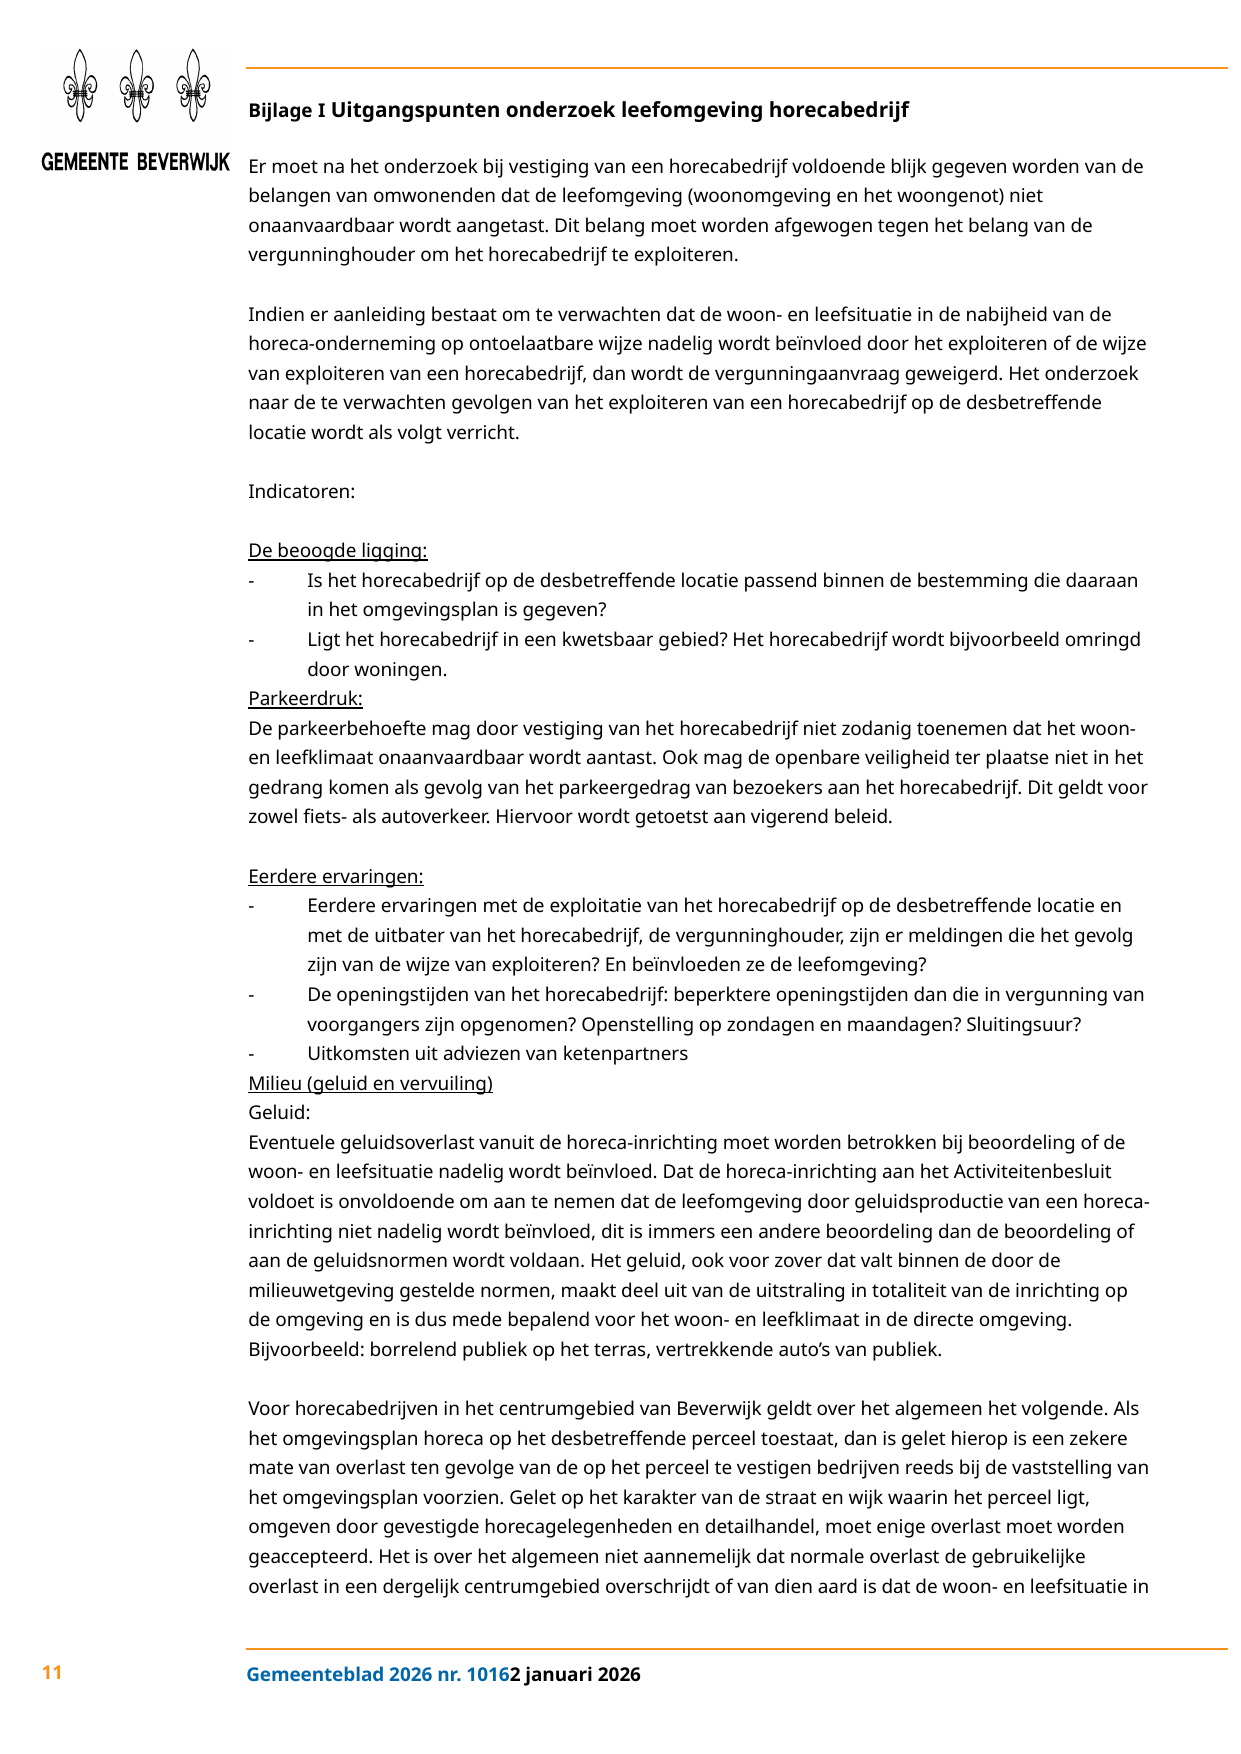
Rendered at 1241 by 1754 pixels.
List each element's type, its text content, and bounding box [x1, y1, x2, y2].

picture [41, 47, 231, 172]
list Eerdere ervaringen met de exploitatie van het horecabedrijf op de desbetreffende locatie en met de uitbater van het horecabedrijf, de vergunninghouder, zijn er meldingen die het gevolg zijn van de wijze van exploiteren? En beïnvloeden ze de leefomgeving? [248, 892, 1152, 977]
text Indien er aanleiding bestaat om te verwachten dat de woon- en leefsituatie in de nabijheid van de horeca-onderneming op ontoelaatbare wijze nadelig wordt beïnvloed door het exploiteren of de wijze van exploiteren van een horecabedrijf, dan wordt de vergunningaanvraag geweigerd. Het onderzoek naar de te verwachten gevolgen van het exploiteren van een horecabedrijf op de desbetreffende locatie wordt als volgt verricht. [248, 301, 1152, 445]
text Eerdere ervaringen: [248, 863, 1152, 889]
text Geluid: [248, 1099, 1152, 1125]
list Uitkomsten uit adviezen van ketenpartners [248, 1040, 1152, 1066]
list Is het horecabedrijf op de desbetreffende locatie passend binnen de bestemming die daaraan in het omgevingsplan is gegeven? [248, 567, 1152, 622]
text Er moet na het onderzoek bij vestiging van een horecabedrijf voldoende blijk gegeven worden van de belangen van omwonenden dat de leefomgeving (woonomgeving en het woongenot) niet onaanvaardbaar wordt aangetast. Dit belang moet worden afgewogen tegen het belang van de vergunninghouder om het horecabedrijf te exploiteren. [248, 153, 1152, 267]
text De beoogde ligging: [248, 537, 1152, 563]
text Bijlage I Uitgangspunten onderzoek leefomgeving horecabedrijf [248, 95, 1152, 123]
text Parkeerdruk: [248, 685, 1152, 711]
text Indicatoren: [248, 478, 1152, 504]
list Ligt het horecabedrijf in een kwetsbaar gebied? Het horecabedrijf wordt bijvoorbeeld omringd door woningen. [248, 626, 1152, 682]
text De parkeerbehoefte mag door vestiging van het horecabedrijf niet zodanig toenemen dat het woon- en leefklimaat onaanvaardbaar wordt aantast. Ook mag de openbare veiligheid ter plaatse niet in het gedrang komen als gevolg van het parkeergedrag van bezoekers aan het horecabedrijf. Dit geldt voor zowel fiets- als autoverkeer. Hiervoor wordt getoetst aan vigerend beleid. [248, 715, 1152, 829]
text Voor horecabedrijven in het centrumgebied van Beverwijk geldt over het algemeen het volgende. Als het omgevingsplan horeca op het desbetreffende perceel toestaat, dan is gelet hierop is een zekere mate van overlast ten gevolge van de op het perceel te vestigen bedrijven reeds bij de vaststelling van het omgevingsplan voorzien. Gelet op het karakter van de straat en wijk waarin het perceel ligt, omgeven door gevestigde horecagelegenheden en detailhandel, moet enige overlast moet worden geaccepteerd. Het is over het algemeen niet aannemelijk dat normale overlast de gebruikelijke overlast in een dergelijk centrumgebied overschrijdt of van dien aard is dat de woon- en leefsituatie in [248, 1395, 1152, 1599]
text Milieu (geluid en vervuiling) [248, 1070, 1152, 1096]
list De openingstijden van het horecabedrijf: beperktere openingstijden dan die in vergunning van voorgangers zijn opgenomen? Openstelling op zondagen en maandagen? Sluitingsuur? [248, 981, 1152, 1037]
text Eventuele geluidsoverlast vanuit de horeca-inrichting moet worden betrokken bij beoordeling of de woon- en leefsituatie nadelig wordt beïnvloed. Dat de horeca-inrichting aan het Activiteitenbesluit voldoet is onvoldoende om aan te nemen dat de leefomgeving door geluidsproductie van een horeca-inrichting niet nadelig wordt beïnvloed, dit is immers een andere beoordeling dan de beoordeling of aan de geluidsnormen wordt voldaan. Het geluid, ook voor zover dat valt binnen de door de milieuwetgeving gestelde normen, maakt deel uit van de uitstraling in totaliteit van de inrichting op de omgeving en is dus mede bepalend voor het woon- en leefklimaat in de directe omgeving. Bijvoorbeeld: borrelend publiek op het terras, vertrekkende auto’s van publiek. [248, 1129, 1152, 1362]
